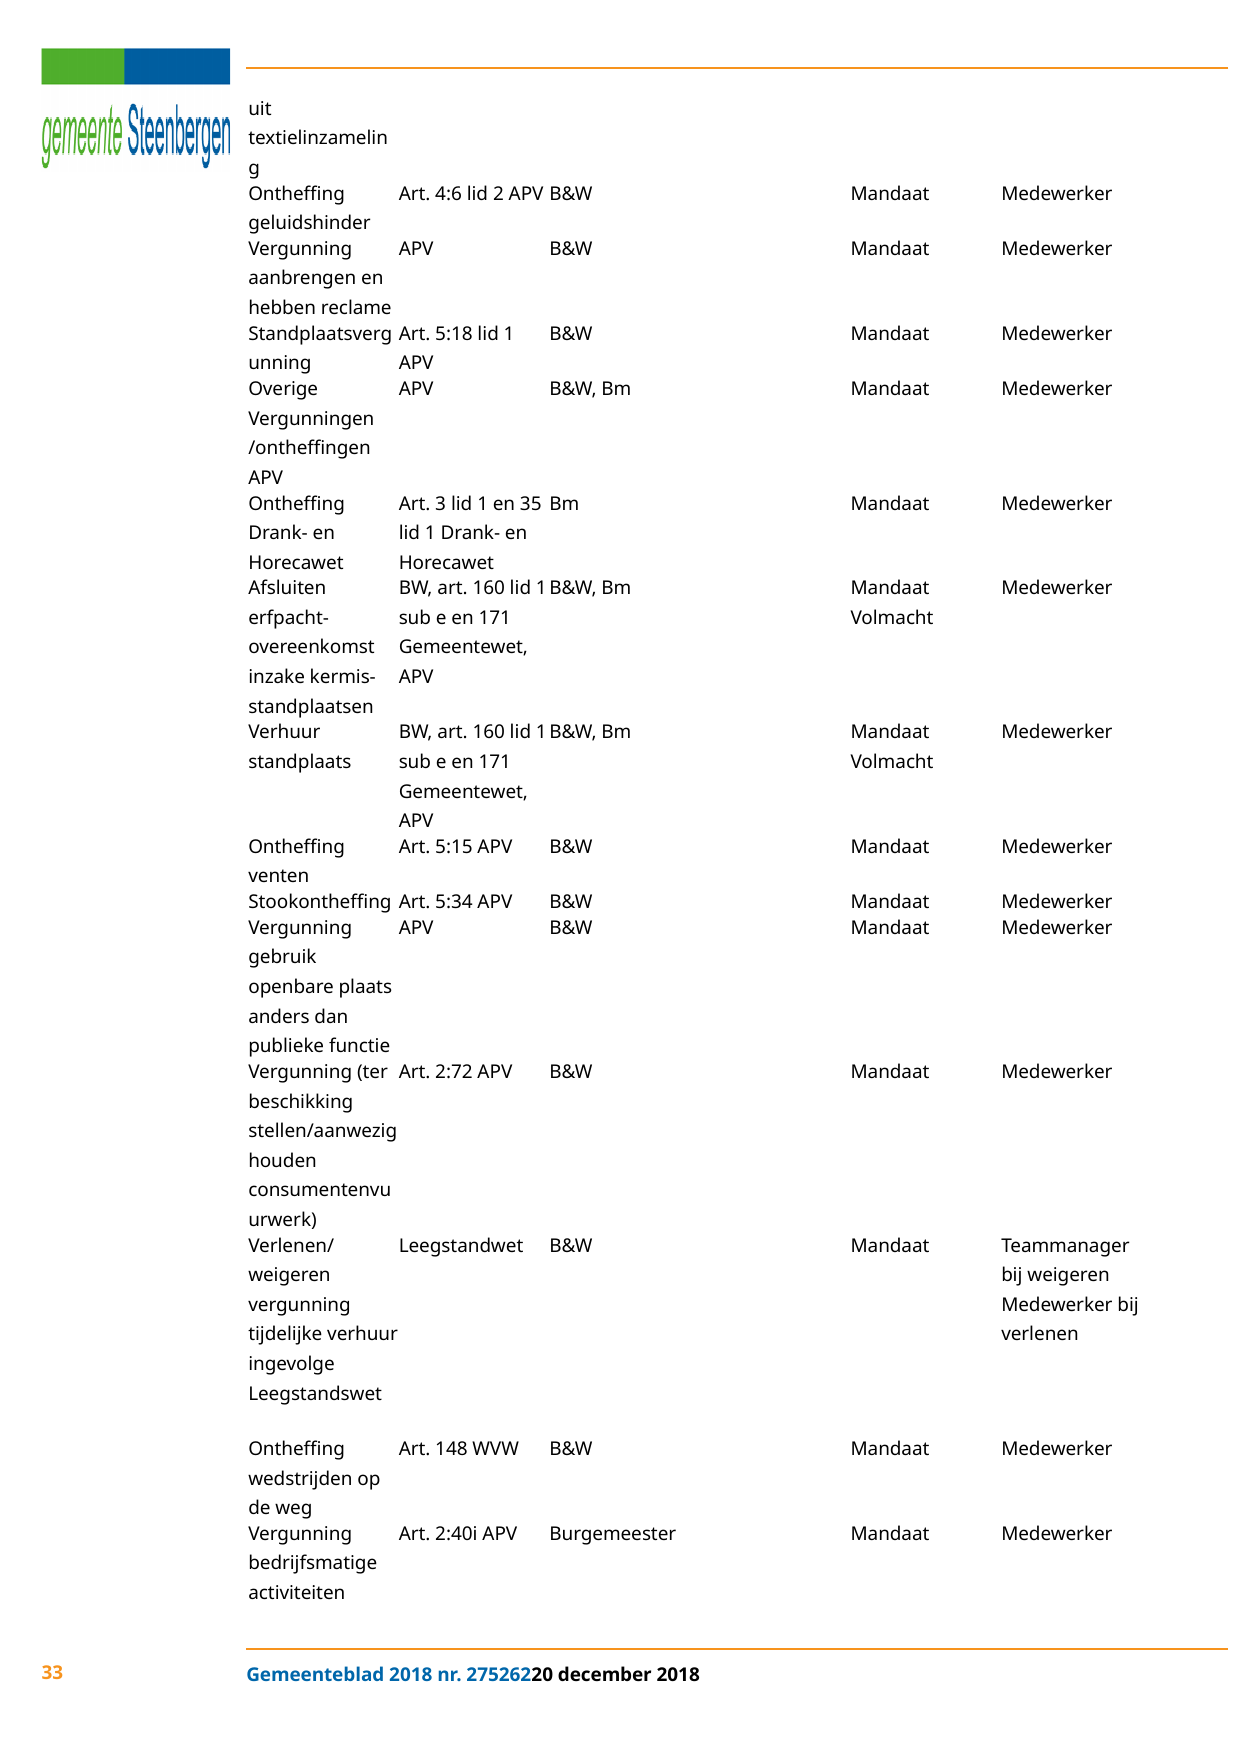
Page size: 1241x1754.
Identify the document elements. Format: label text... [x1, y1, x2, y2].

table_cell [850, 95, 1001, 180]
table_cell Medewerker [1001, 490, 1152, 574]
table_cell Mandaat [850, 375, 1001, 490]
table_cell BW, art. 160 lid 1 sub e en 171 Gemeentewet, APV [399, 719, 549, 833]
table_cell [700, 914, 850, 1058]
table_cell [549, 95, 700, 180]
table_cell Bm [549, 490, 700, 574]
table_cell [700, 719, 850, 833]
table_cell [700, 95, 850, 180]
table_cell Leegstandwet [399, 1232, 549, 1435]
table_cell B&W, Bm [549, 719, 700, 833]
table_cell Medewerker [1001, 833, 1152, 888]
table_cell Medewerker [1001, 1058, 1152, 1232]
table_cell [700, 180, 850, 235]
table_cell Afsluiten erfpacht-overeenkomst inzake kermis- standplaatsen [248, 575, 398, 719]
table_cell Mandaat [850, 1520, 1001, 1605]
table_cell [700, 1232, 850, 1435]
table_cell Medewerker [1001, 889, 1152, 914]
table_cell Mandaat [850, 1058, 1001, 1232]
table_cell [700, 375, 850, 490]
table_cell Art. 2:72 APV [399, 1058, 549, 1232]
table_cell Medewerker [1001, 180, 1152, 235]
table_cell Art. 5:18 lid 1 APV [399, 320, 549, 375]
table_cell uit textielinzameling [248, 95, 398, 180]
table_cell Verhuur standplaats [248, 719, 398, 833]
table_cell Vergunning aanbrengen en hebben reclame [248, 235, 398, 320]
table_cell Medewerker [1001, 575, 1152, 719]
table_cell B&W [549, 1232, 700, 1435]
table_cell Medewerker [1001, 719, 1152, 833]
table_cell Medewerker [1001, 914, 1152, 1058]
table_cell Art. 2:40i APV [399, 1520, 549, 1605]
table_cell [700, 490, 850, 574]
table_cell Ontheffing wedstrijden op de weg [248, 1435, 398, 1520]
table_cell B&W [549, 235, 700, 320]
table_cell Ontheffing venten [248, 833, 398, 888]
table_cell Vergunning bedrijfsmatige activiteiten [248, 1520, 398, 1605]
table_cell Mandaat [850, 180, 1001, 235]
table_cell B&W, Bm [549, 575, 700, 719]
table_cell Medewerker [1001, 1435, 1152, 1520]
table_cell Stookontheffing [248, 889, 398, 914]
table_cell Vergunning (ter beschikking stellen/aanwezig houden consumentenvuurwerk) [248, 1058, 398, 1232]
table_cell Medewerker [1001, 320, 1152, 375]
table_cell Art. 5:34 APV [399, 889, 549, 914]
table_cell [700, 1435, 850, 1520]
table_cell Mandaat [850, 833, 1001, 888]
table_cell Mandaat Volmacht [850, 719, 1001, 833]
picture [41, 47, 231, 172]
table_cell [700, 833, 850, 888]
table_cell Mandaat [850, 1435, 1001, 1520]
table_cell B&W [549, 320, 700, 375]
table_cell B&W [549, 914, 700, 1058]
table_cell [700, 1058, 850, 1232]
table_cell Overige Vergunningen /ontheffingen APV [248, 375, 398, 490]
table_cell Burgemeester [549, 1520, 700, 1605]
table_cell [700, 235, 850, 320]
table_cell [700, 1520, 850, 1605]
table_cell B&W [549, 1058, 700, 1232]
table_cell Mandaat [850, 235, 1001, 320]
table_cell APV [399, 375, 549, 490]
table_cell Vergunning gebruik openbare plaats anders dan publieke functie [248, 914, 398, 1058]
table_cell Medewerker [1001, 235, 1152, 320]
table_cell APV [399, 914, 549, 1058]
table_cell [1001, 95, 1152, 180]
table_cell [700, 575, 850, 719]
table_cell [700, 889, 850, 914]
table_cell [700, 320, 850, 375]
table_cell Medewerker [1001, 1520, 1152, 1605]
table_cell Ontheffing Drank- en Horecawet [248, 490, 398, 574]
table_cell Standplaatsvergunning [248, 320, 398, 375]
table_cell B&W, Bm [549, 375, 700, 490]
table_cell Mandaat [850, 889, 1001, 914]
table_cell Mandaat [850, 490, 1001, 574]
table_cell BW, art. 160 lid 1 sub e en 171 Gemeentewet, APV [399, 575, 549, 719]
table_cell Mandaat Volmacht [850, 575, 1001, 719]
table_cell Teammanager bij weigeren Medewerker bij verlenen [1001, 1232, 1152, 1435]
table_cell Mandaat [850, 914, 1001, 1058]
table_cell Art. 3 lid 1 en 35 lid 1 Drank- en Horecawet [399, 490, 549, 574]
table_cell B&W [549, 1435, 700, 1520]
table_cell Art. 148 WVW [399, 1435, 549, 1520]
table_cell Mandaat [850, 320, 1001, 375]
table_cell Ontheffing geluidshinder [248, 180, 398, 235]
table_cell B&W [549, 833, 700, 888]
table_cell [399, 95, 549, 180]
table_cell B&W [549, 180, 700, 235]
table_cell Verlenen/weigeren vergunning tijdelijke verhuur ingevolge Leegstandswet [248, 1232, 398, 1435]
table_cell APV [399, 235, 549, 320]
table_cell Art. 5:15 APV [399, 833, 549, 888]
table_cell Art. 4:6 lid 2 APV [399, 180, 549, 235]
table_cell Mandaat [850, 1232, 1001, 1435]
table_cell B&W [549, 889, 700, 914]
table_cell Medewerker [1001, 375, 1152, 490]
